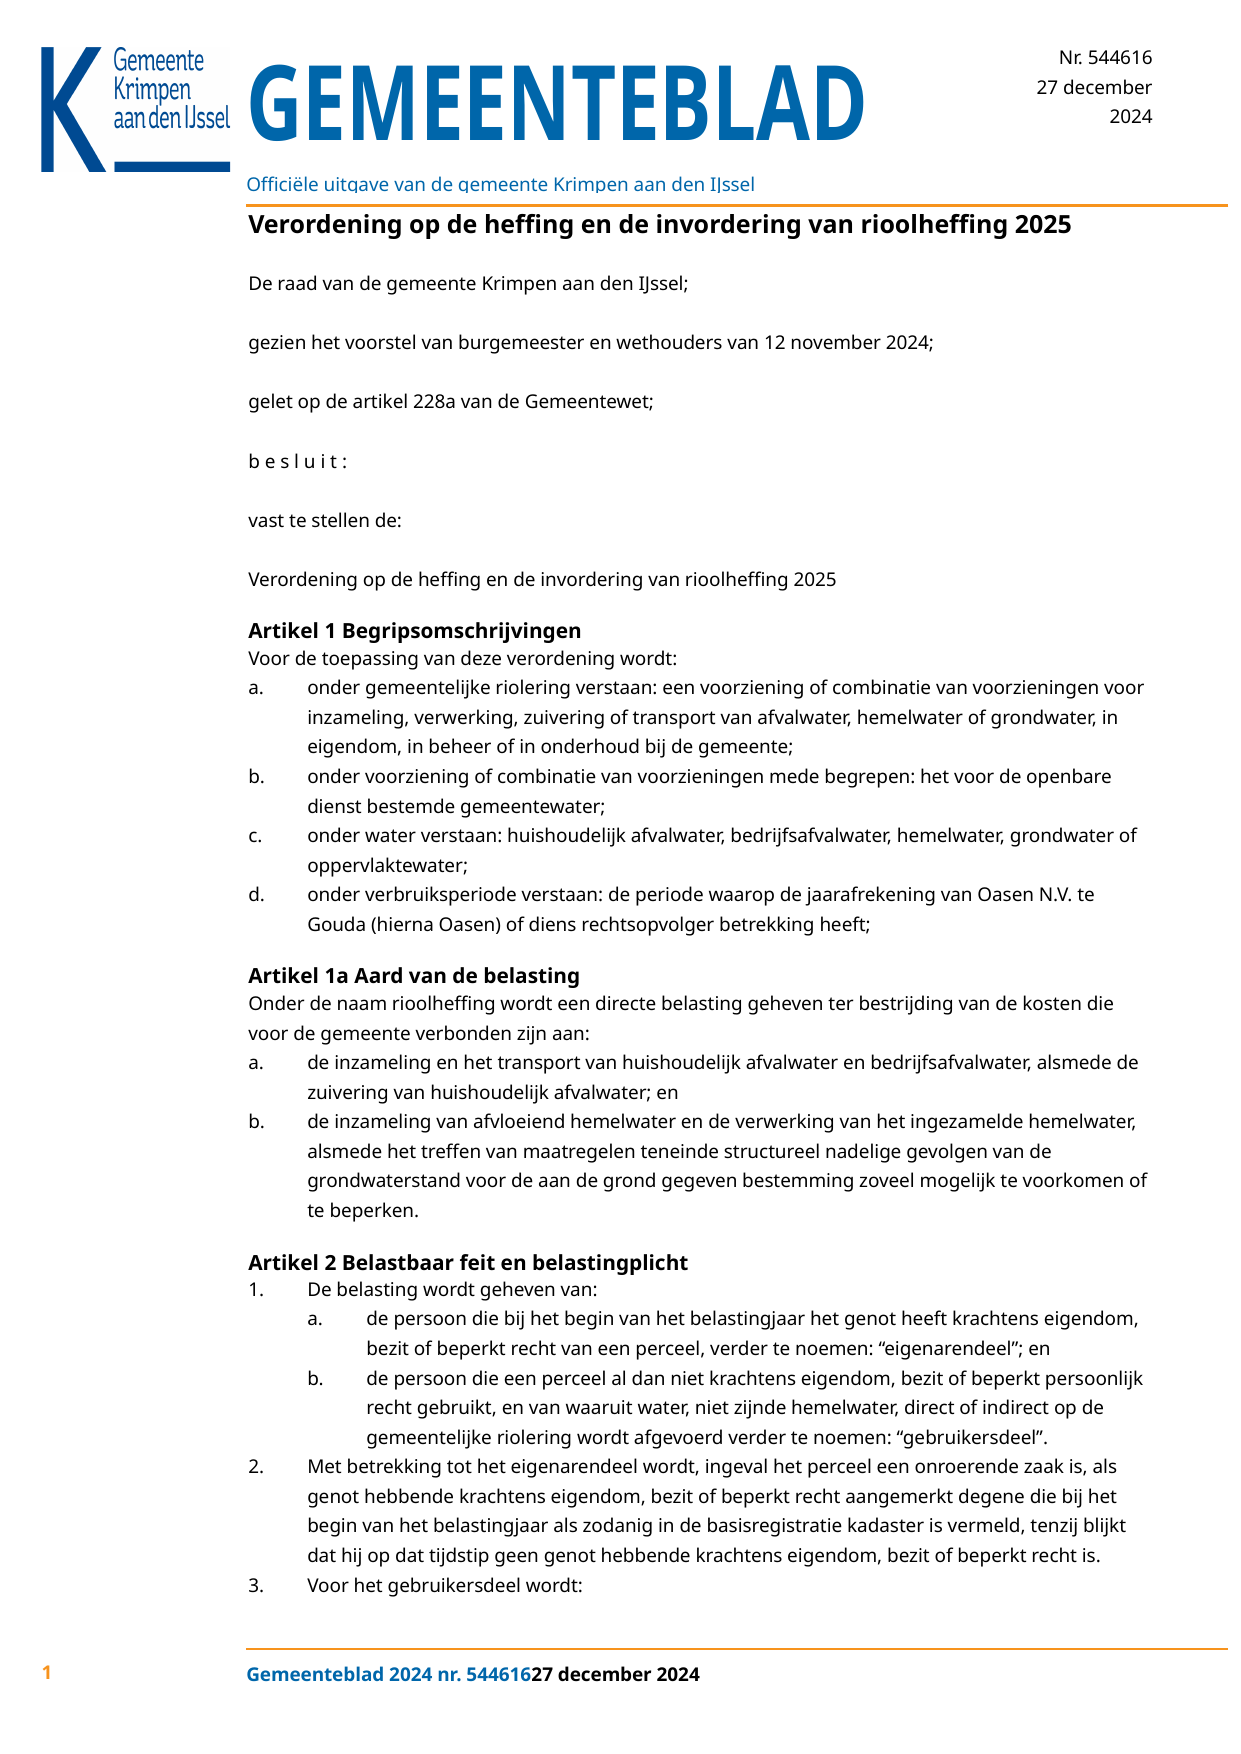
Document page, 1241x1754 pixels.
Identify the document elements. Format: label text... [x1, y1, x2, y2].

list de persoon die een perceel al dan niet krachtens eigendom, bezit of beperkt persoonlijk recht gebruikt, en van waaruit water, niet zijnde hemelwater, direct of indirect op de gemeentelijke riolering wordt afgevoerd verder te noemen: “gebruikersdeel”. [307, 1365, 1152, 1450]
text Onder de naam rioolheffing wordt een directe belasting geheven ter bestrijding van de kosten die voor de gemeente verbonden zijn aan: [248, 990, 1152, 1045]
list onder voorziening of combinatie van voorzieningen mede begrepen: het voor de openbare dienst bestemde gemeentewater; [248, 763, 1152, 819]
list onder water verstaan: huishoudelijk afvalwater, bedrijfsafvalwater, hemelwater, grondwater of oppervlaktewater; [248, 822, 1152, 878]
list de inzameling en het transport van huishoudelijk afvalwater en bedrijfsafvalwater, alsmede de zuivering van huishoudelijk afvalwater; en [248, 1049, 1152, 1104]
text Verordening op de heffing en de invordering van rioolheffing 2025 [248, 566, 1152, 592]
text Artikel 2 Belastbaar feit en belastingplicht [248, 1248, 1152, 1276]
text Artikel 1a Aard van de belasting [248, 962, 1152, 990]
list Voor het gebruikersdeel wordt: [248, 1572, 1152, 1598]
list de inzameling van afvloeiend hemelwater en de verwerking van het ingezamelde hemelwater, alsmede het treffen van maatregelen teneinde structureel nadelige gevolgen van de grondwaterstand voor de aan de grond gegeven bestemming zoveel mogelijk te voorkomen of te beperken. [248, 1108, 1152, 1223]
text Voor de toepassing van deze verordening wordt: [248, 645, 1152, 671]
list Met betrekking tot het eigenarendeel wordt, ingeval het perceel een onroerende zaak is, als genot hebbende krachtens eigendom, bezit of beperkt recht aangemerkt degene die bij het begin van het belastingjaar als zodanig in de basisregistratie kadaster is vermeld, tenzij blijkt dat hij op dat tijdstip geen genot hebbende krachtens eigendom, bezit of beperkt recht is. [248, 1453, 1152, 1568]
list onder verbruiksperiode verstaan: de periode waarop de jaarafrekening van Oasen N.V. te Gouda (hierna Oasen) of diens rechtsopvolger betrekking heeft; [248, 882, 1152, 937]
list De belasting wordt geheven van: [248, 1276, 1152, 1302]
text b e s l u i t : [248, 448, 1152, 473]
text gezien het voorstel van burgemeester en wethouders van 12 november 2024; [248, 329, 1152, 355]
text gelet op de artikel 228a van de Gemeentewet; [248, 389, 1152, 414]
list onder gemeentelijke riolering verstaan: een voorziening of combinatie van voorzieningen voor inzameling, verwerking, zuivering of transport van afvalwater, hemelwater of grondwater, in eigendom, in beheer of in onderhoud bij de gemeente; [248, 674, 1152, 759]
text Artikel 1 Begripsomschrijvingen [248, 617, 1152, 645]
text Verordening op de heffing en de invordering van rioolheffing 2025 [248, 207, 1152, 241]
list de persoon die bij het begin van het belastingjaar het genot heeft krachtens eigendom, bezit of beperkt recht van een perceel, verder te noemen: “eigenarendeel”; en [307, 1306, 1152, 1361]
text De raad van de gemeente Krimpen aan den IJssel; [248, 270, 1152, 296]
picture [41, 47, 231, 172]
text vast te stellen de: [248, 507, 1152, 533]
